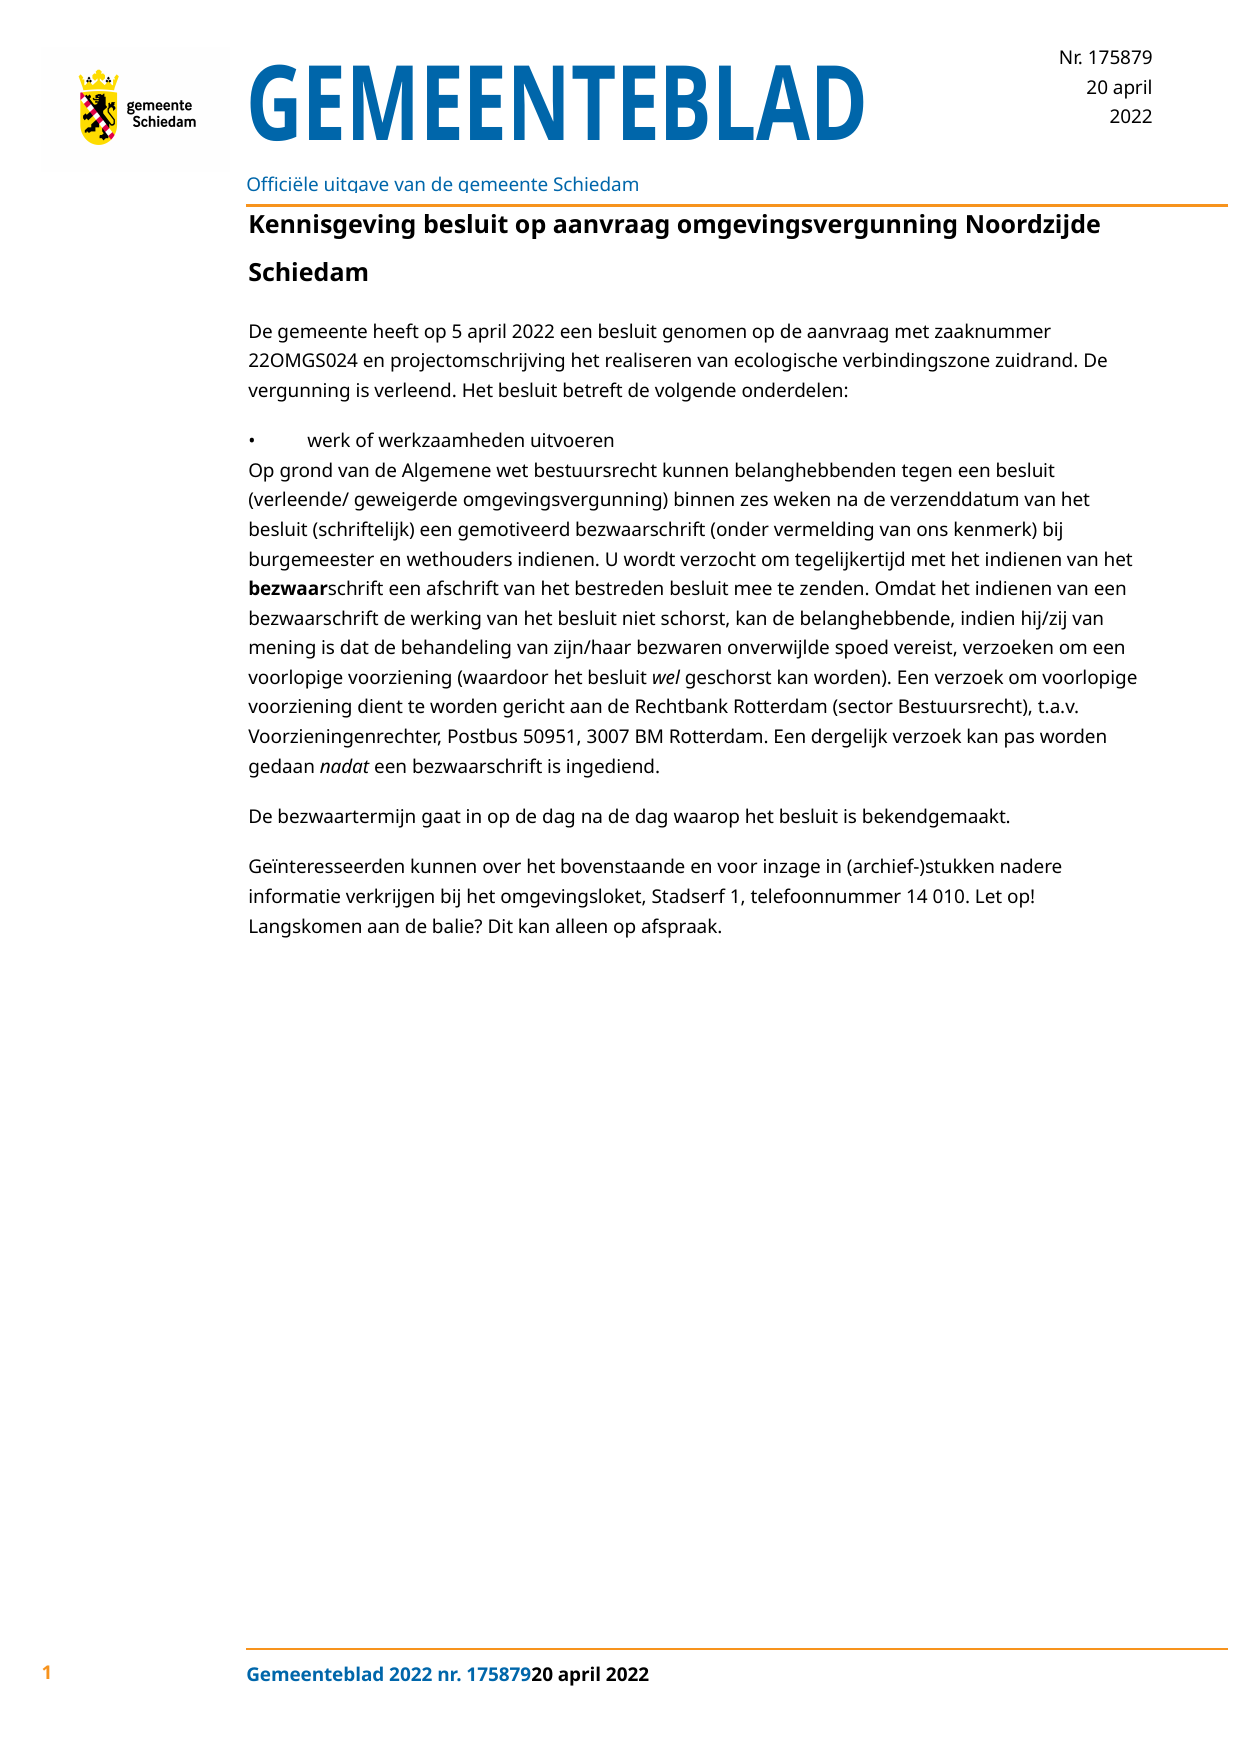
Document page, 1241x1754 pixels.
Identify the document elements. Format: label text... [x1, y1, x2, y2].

text Geïnteresseerden kunnen over het bovenstaande en voor inzage in (archief-)stukken nadere informatie verkrijgen bij het omgevingsloket, Stadserf 1, telefoonnummer 14 010. Let op! Langskomen aan de balie? Dit kan alleen op afspraak. [248, 854, 1152, 939]
text Op grond van de Algemene wet bestuursrecht kunnen belanghebbenden tegen een besluit (verleende/ geweigerde omgevingsvergunning) binnen zes weken na de verzenddatum van het besluit (schriftelijk) een gemotiveerd bezwaarschrift (onder vermelding van ons kenmerk) bij burgemeester en wethouders indienen. U wordt verzocht om tegelijkertijd met het indienen van het bezwaarschrift een afschrift van het bestreden besluit mee te zenden. Omdat het indienen van een bezwaarschrift de werking van het besluit niet schorst, kan de belanghebbende, indien hij/zij van mening is dat de behandeling van zijn/haar bezwaren onverwijlde spoed vereist, verzoeken om een voorlopige voorziening (waardoor het besluit wel geschorst kan worden). Een verzoek om voorlopige voorziening dient te worden gericht aan de Rechtbank Rotterdam (sector Bestuursrecht), t.a.v. Voorzieningenrechter, Postbus 50951, 3007 BM Rotterdam. Een dergelijk verzoek kan pas worden gedaan nadat een bezwaarschrift is ingediend. [248, 457, 1152, 779]
text De bezwaartermijn gaat in op de dag na de dag waarop het besluit is bekendgemaakt. [248, 803, 1152, 829]
text De gemeente heeft op 5 april 2022 een besluit genomen op de aanvraag met zaaknummer 22OMGS024 en projectomschrijving het realiseren van ecologische verbindingszone zuidrand. De vergunning is verleend. Het besluit betreft de volgende onderdelen: [248, 318, 1152, 403]
list werk of werkzaamheden uitvoeren [248, 427, 1152, 453]
picture [41, 47, 231, 172]
text Kennisgeving besluit op aanvraag omgevingsvergunning Noordzijde Schiedam [248, 207, 1152, 288]
